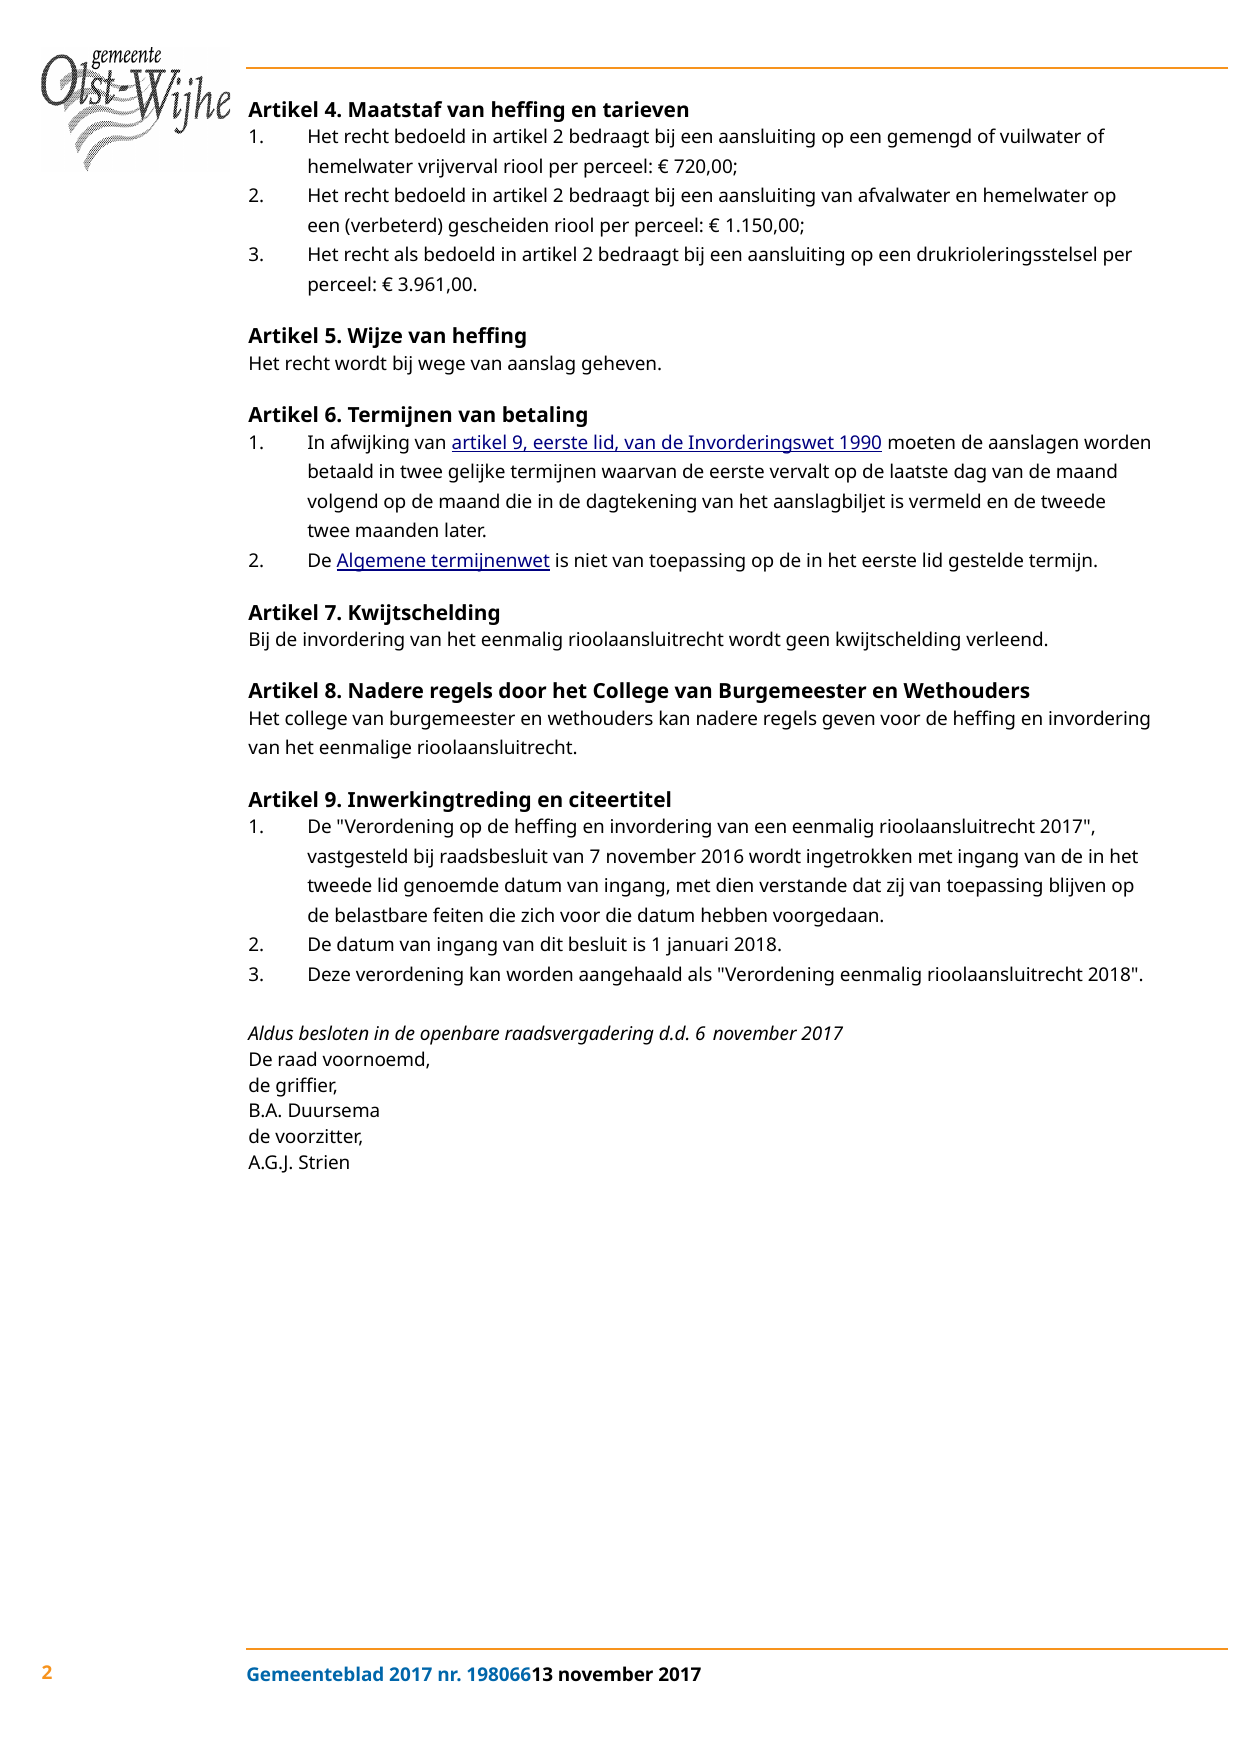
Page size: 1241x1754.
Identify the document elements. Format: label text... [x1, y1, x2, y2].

list Het recht bedoeld in artikel 2 bedraagt bij een aansluiting op een gemengd of vuilwater of hemelwater vrijverval riool per perceel: € 720,00; [248, 123, 1152, 178]
list De datum van ingang van dit besluit is 1 januari 2018. [248, 932, 1152, 957]
text Artikel 4. Maatstaf van heffing en tarieven [248, 95, 1152, 123]
text Bij de invordering van het eenmalig rioolaansluitrecht wordt geen kwijtschelding verleend. [248, 626, 1152, 652]
list Het recht als bedoeld in artikel 2 bedraagt bij een aansluiting op een drukrioleringsstelsel per perceel: € 3.961,00. [248, 242, 1152, 297]
text Artikel 7. Kwijtschelding [248, 598, 1152, 626]
list Deze verordening kan worden aangehaald als "Verordening eenmalig rioolaansluitrecht 2018". [248, 961, 1152, 987]
text de griffier, [248, 1072, 1152, 1098]
picture [41, 47, 231, 172]
text Artikel 5. Wijze van heffing [248, 322, 1152, 350]
text Artikel 8. Nadere regels door het College van Burgemeester en Wethouders [248, 676, 1152, 705]
text Het recht wordt bij wege van aanslag geheven. [248, 350, 1152, 376]
text B.A. Duursema [248, 1098, 1152, 1123]
list Het recht bedoeld in artikel 2 bedraagt bij een aansluiting van afvalwater en hemelwater op een (verbeterd) gescheiden riool per perceel: € 1.150,00; [248, 182, 1152, 238]
text Artikel 6. Termijnen van betaling [248, 400, 1152, 429]
list In afwijking van artikel 9, eerste lid, van de Invorderingswet 1990 moeten de aanslagen worden betaald in twee gelijke termijnen waarvan de eerste vervalt op de laatste dag van de maand volgend op de maand die in de dagtekening van het aanslagbiljet is vermeld en de tweede twee maanden later. [248, 429, 1152, 543]
text Artikel 9. Inwerkingtreding en citeertitel [248, 785, 1152, 813]
text De raad voornoemd, [248, 1046, 1152, 1072]
text Aldus besloten in de openbare raadsvergadering d.d. 6 november 2017 [248, 1020, 1152, 1046]
text de voorzitter, [248, 1123, 1152, 1149]
text A.G.J. Strien [248, 1149, 1152, 1175]
text Het college van burgemeester en wethouders kan nadere regels geven voor de heffing en invordering van het eenmalige rioolaansluitrecht. [248, 705, 1152, 760]
list De "Verordening op de heffing en invordering van een eenmalig rioolaansluitrecht 2017", vastgesteld bij raadsbesluit van 7 november 2016 wordt ingetrokken met ingang van de in het tweede lid genoemde datum van ingang, met dien verstande dat zij van toepassing blijven op de belastbare feiten die zich voor die datum hebben voorgedaan. [248, 813, 1152, 928]
list De Algemene termijnenwet is niet van toepassing op de in het eerste lid gestelde termijn. [248, 547, 1152, 573]
